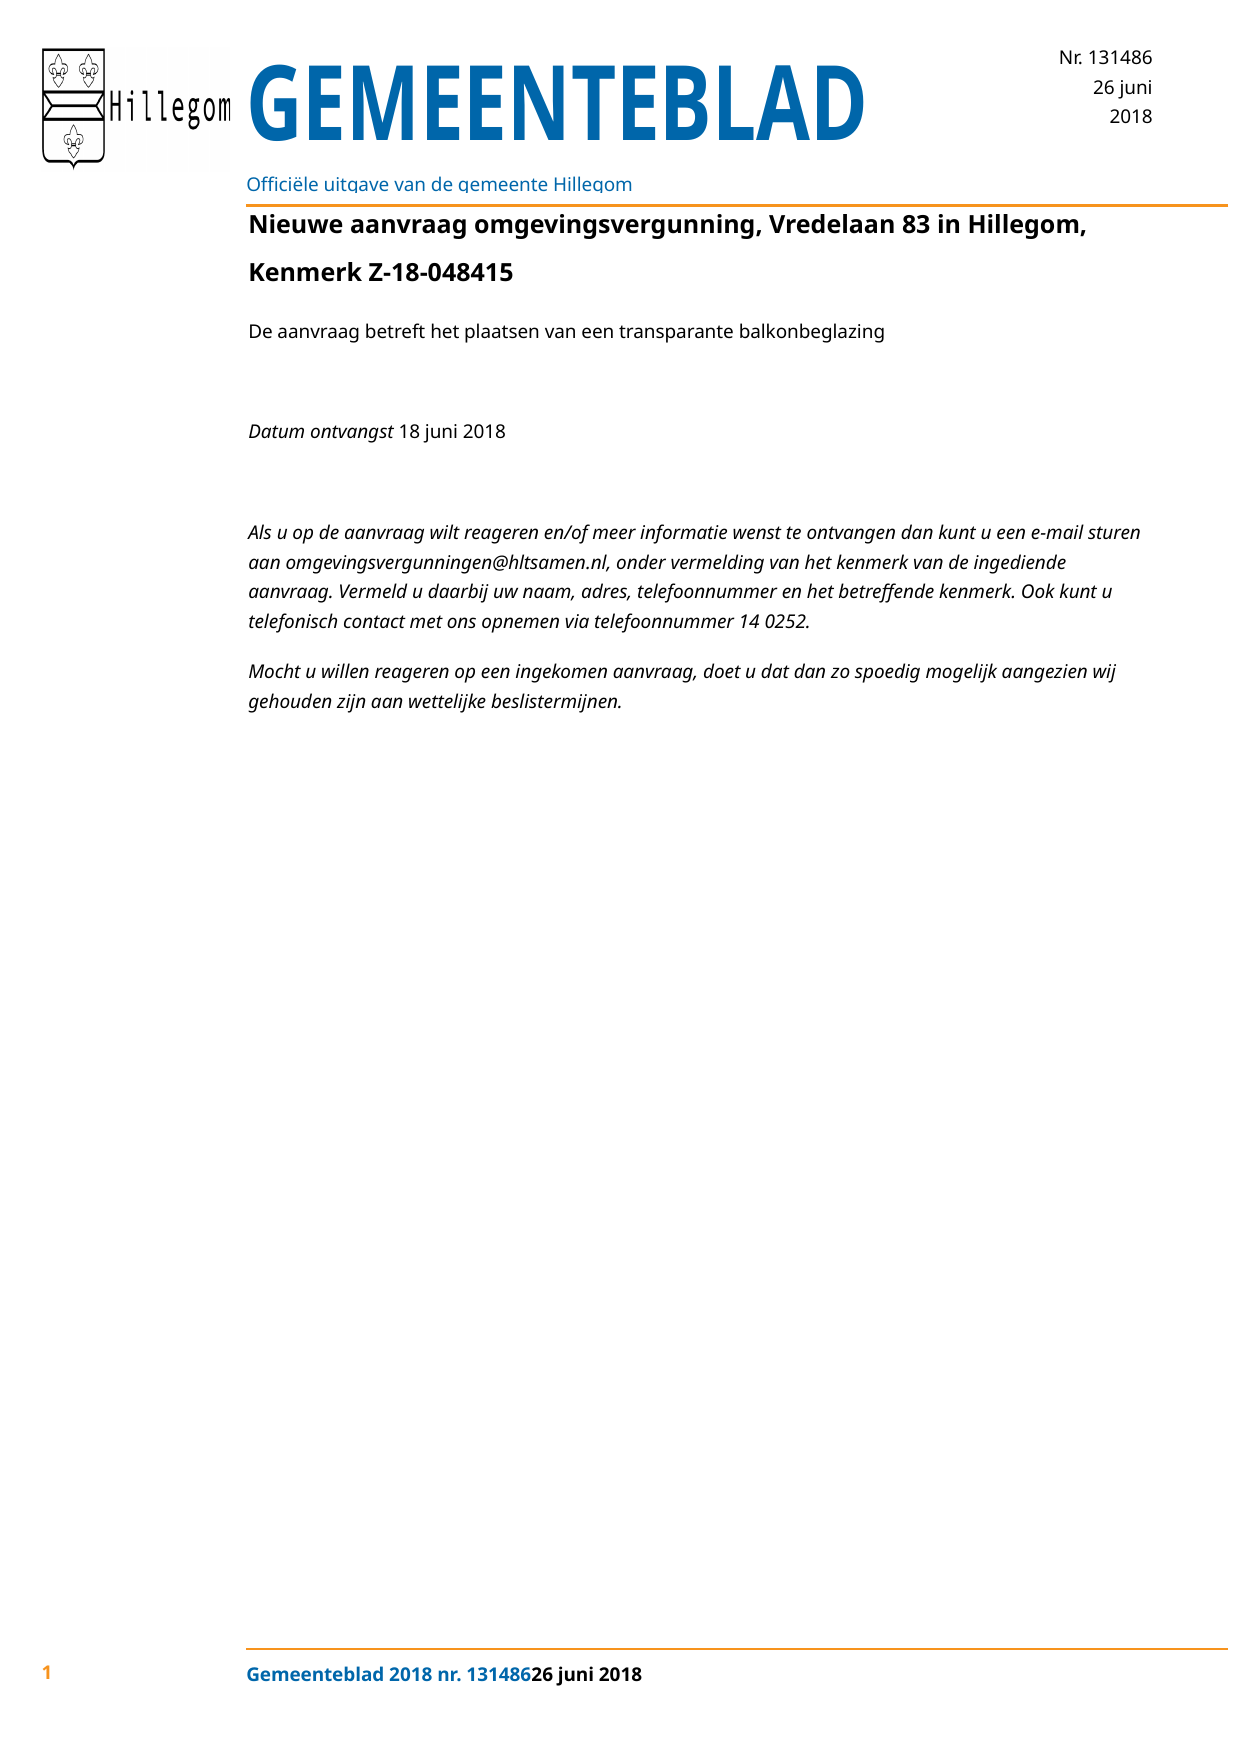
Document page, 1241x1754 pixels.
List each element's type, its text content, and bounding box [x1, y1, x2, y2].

text Nieuwe aanvraag omgevingsvergunning, Vredelaan 83 in Hillegom, Kenmerk Z-18-048415 [248, 207, 1152, 288]
text Datum ontvangst 18 juni 2018 [248, 419, 1152, 444]
text De aanvraag betreft het plaatsen van een transparante balkonbeglazing [248, 318, 1152, 344]
text Mocht u willen reageren op een ingekomen aanvraag, doet u dat dan zo spoedig mogelijk aangezien wij gehouden zijn aan wettelijke beslistermijnen. [248, 659, 1152, 714]
text Als u op de aanvraag wilt reageren en/of meer informatie wenst te ontvangen dan kunt u een e-mail sturen aan omgevingsvergunningen@hltsamen.nl, onder vermelding van het kenmerk van de ingediende aanvraag. Vermeld u daarbij uw naam, adres, telefoonnummer en het betreffende kenmerk. Ook kunt u telefonisch contact met ons opnemen via telefoonnummer 14 0252. [248, 519, 1152, 634]
picture [41, 47, 231, 172]
